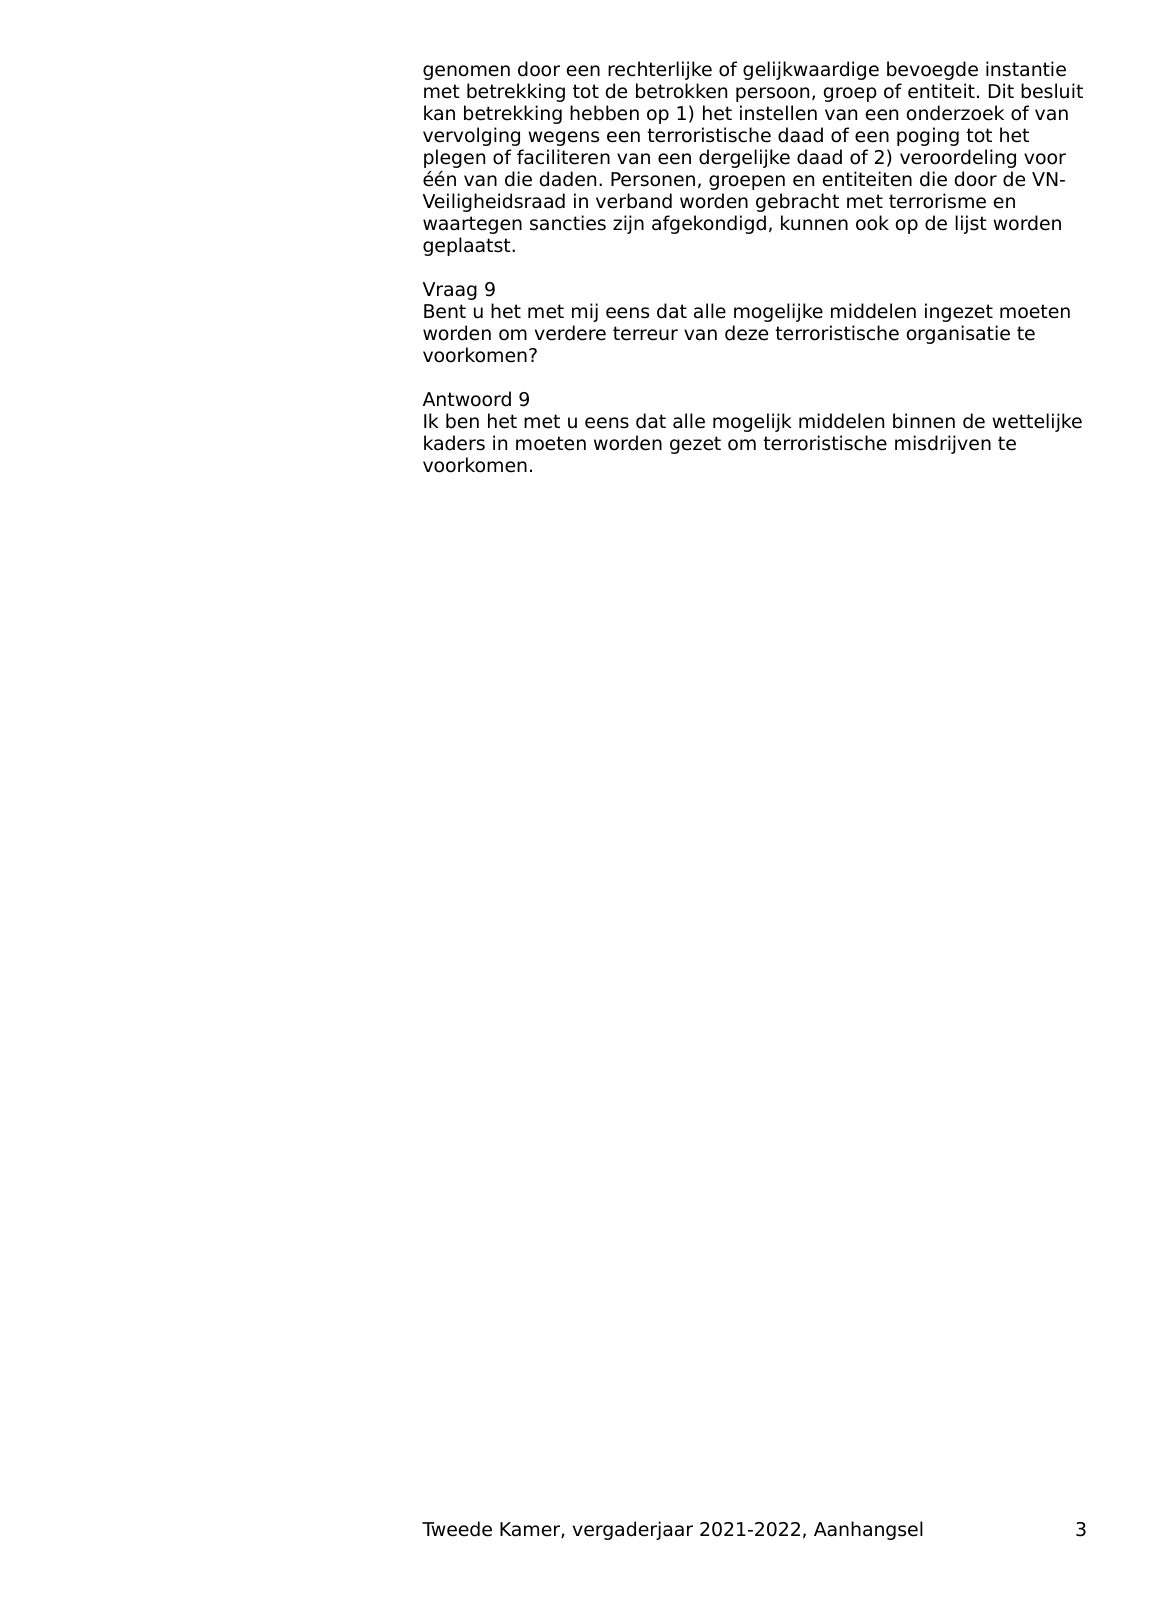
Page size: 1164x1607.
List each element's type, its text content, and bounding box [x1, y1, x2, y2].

text Antwoord 9 [422, 389, 1087, 411]
text genomen door een rechterlijke of gelijkwaardige bevoegde instantie met betrekking tot de betrokken persoon, groep of entiteit. Dit besluit kan betrekking hebben op 1) het instellen van een onderzoek of van vervolging wegens een terroristische daad of een poging tot het plegen of faciliteren van een dergelijke daad of 2) veroordeling voor één van die daden. Personen, groepen en entiteiten die door de VN-Veiligheidsraad in verband worden gebracht met terrorisme en waartegen sancties zijn afgekondigd, kunnen ook op de lijst worden geplaatst. [422, 59, 1087, 257]
text Bent u het met mij eens dat alle mogelijke middelen ingezet moeten worden om verdere terreur van deze terroristische organisatie te voorkomen? [422, 301, 1087, 367]
text Vraag 9 [422, 279, 1087, 301]
text Ik ben het met u eens dat alle mogelijk middelen binnen de wettelijke kaders in moeten worden gezet om terroristische misdrijven te voorkomen. [422, 411, 1087, 477]
